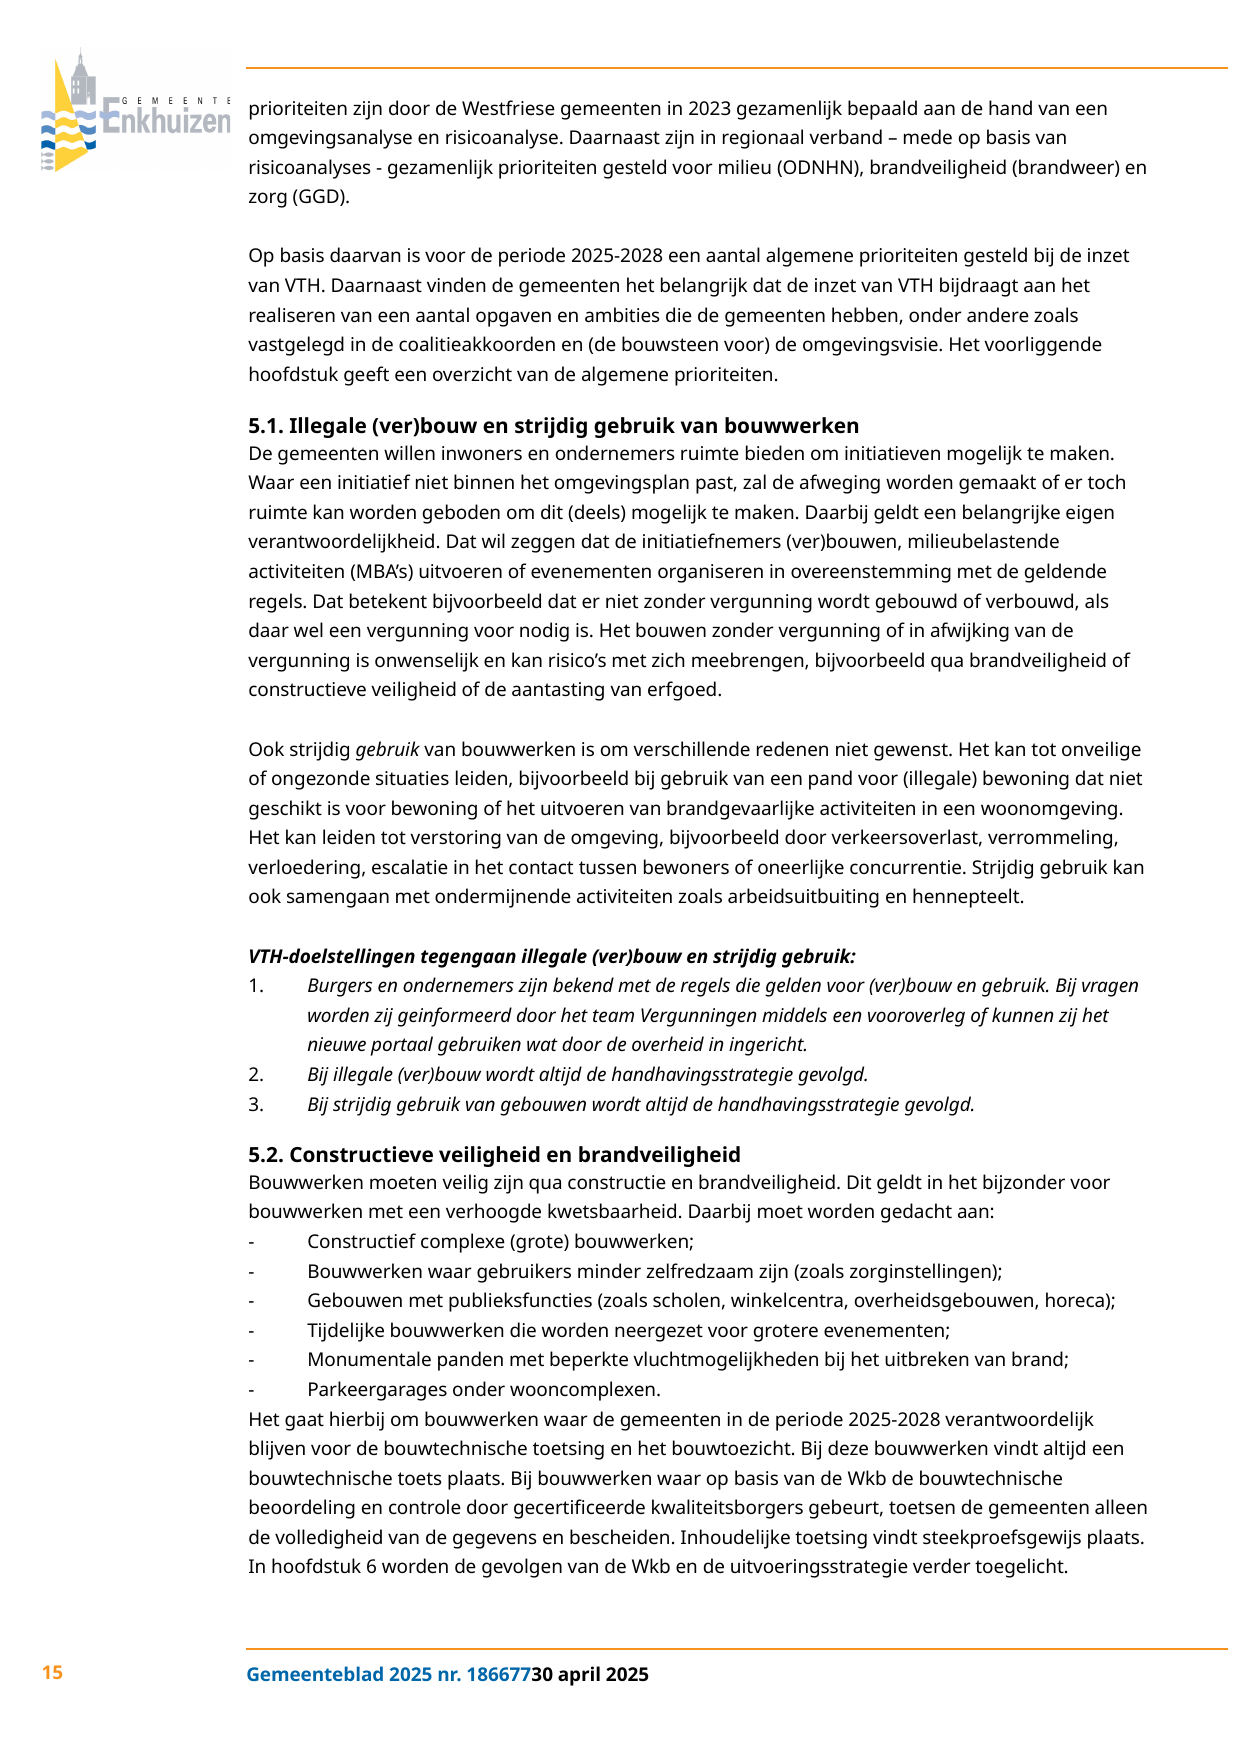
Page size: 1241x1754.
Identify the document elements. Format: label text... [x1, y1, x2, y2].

text Op basis daarvan is voor de periode 2025-2028 een aantal algemene prioriteiten gesteld bij de inzet van VTH. Daarnaast vinden de gemeenten het belangrijk dat de inzet van VTH bijdraagt aan het realiseren van een aantal opgaven en ambities die de gemeenten hebben, onder andere zoals vastgelegd in de coalitieakkoorden en (de bouwsteen voor) de omgevingsvisie. Het voorliggende hoofdstuk geeft een overzicht van de algemene prioriteiten. [248, 243, 1152, 387]
text prioriteiten zijn door de Westfriese gemeenten in 2023 gezamenlijk bepaald aan de hand van een omgevingsanalyse en risicoanalyse. Daarnaast zijn in regionaal verband – mede op basis van risicoanalyses - gezamenlijk prioriteiten gesteld voor milieu (ODNHN), brandveiligheid (brandweer) en zorg (GGD). [248, 95, 1152, 209]
text 5.1. Illegale (ver)bouw en strijdig gebruik van bouwwerken [248, 411, 1152, 440]
text Ook strijdig gebruik van bouwwerken is om verschillende redenen niet gewenst. Het kan tot onveilige of ongezonde situaties leiden, bijvoorbeeld bij gebruik van een pand voor (illegale) bewoning dat niet geschikt is voor bewoning of het uitvoeren van brandgevaarlijke activiteiten in een woonomgeving. Het kan leiden tot verstoring van de omgeving, bijvoorbeeld door verkeersoverlast, verrommeling, verloedering, escalatie in het contact tussen bewoners of oneerlijke concurrentie. Strijdig gebruik kan ook samengaan met ondermijnende activiteiten zoals arbeidsuitbuiting en hennepteelt. [248, 736, 1152, 909]
text Bouwwerken moeten veilig zijn qua constructie en brandveiligheid. Dit geldt in het bijzonder voor bouwwerken met een verhoogde kwetsbaarheid. Daarbij moet worden gedacht aan: [248, 1169, 1152, 1224]
text De gemeenten willen inwoners en ondernemers ruimte bieden om initiatieven mogelijk te maken. Waar een initiatief niet binnen het omgevingsplan past, zal de afweging worden gemaakt of er toch ruimte kan worden geboden om dit (deels) mogelijk te maken. Daarbij geldt een belangrijke eigen verantwoordelijkheid. Dat wil zeggen dat de initiatiefnemers (ver)bouwen, milieubelastende activiteiten (MBA’s) uitvoeren of evenementen organiseren in overeenstemming met de geldende regels. Dat betekent bijvoorbeeld dat er niet zonder vergunning wordt gebouwd of verbouwd, als daar wel een vergunning voor nodig is. Het bouwen zonder vergunning of in afwijking van de vergunning is onwenselijk en kan risico’s met zich meebrengen, bijvoorbeeld qua brandveiligheid of constructieve veiligheid of de aantasting van erfgoed. [248, 440, 1152, 702]
list Gebouwen met publieksfuncties (zoals scholen, winkelcentra, overheidsgebouwen, horeca); [248, 1287, 1152, 1313]
text Het gaat hierbij om bouwwerken waar de gemeenten in de periode 2025-2028 verantwoordelijk blijven voor de bouwtechnische toetsing en het bouwtoezicht. Bij deze bouwwerken vindt altijd een bouwtechnische toets plaats. Bij bouwwerken waar op basis van de Wkb de bouwtechnische beoordeling en controle door gecertificeerde kwaliteitsborgers gebeurt, toetsen de gemeenten alleen de volledigheid van de gegevens en bescheiden. Inhoudelijke toetsing vindt steekproefsgewijs plaats. In hoofdstuk 6 worden de gevolgen van de Wkb en de uitvoeringsstrategie verder toegelicht. [248, 1406, 1152, 1579]
list Tijdelijke bouwwerken die worden neergezet voor grotere evenementen; [248, 1317, 1152, 1343]
table_header VTH-doelstellingen tegengaan illegale (ver)bouw en strijdig gebruik: Burgers en ondernemers zijn bekend met de regels die gelden voor (ver)bouw en gebruik. Bij vragen worden zij geinformeerd door het team Vergunningen middels een vooroverleg of kunnen zij het nieuwe portaal gebruiken wat door de overheid in ingericht. Bij illegale (ver)bouw wordt altijd de handhavingsstrategie gevolgd. Bij strijdig gebruik van gebouwen wordt altijd de handhavingsstrategie gevolgd. [248, 943, 1152, 1117]
picture [41, 47, 231, 172]
list Constructief complexe (grote) bouwwerken; [248, 1228, 1152, 1254]
text 5.2. Constructieve veiligheid en brandveiligheid [248, 1141, 1152, 1169]
list Parkeergarages onder wooncomplexen. [248, 1376, 1152, 1402]
list Bouwwerken waar gebruikers minder zelfredzaam zijn (zoals zorginstellingen); [248, 1258, 1152, 1283]
list Monumentale panden met beperkte vluchtmogelijkheden bij het uitbreken van brand; [248, 1347, 1152, 1372]
